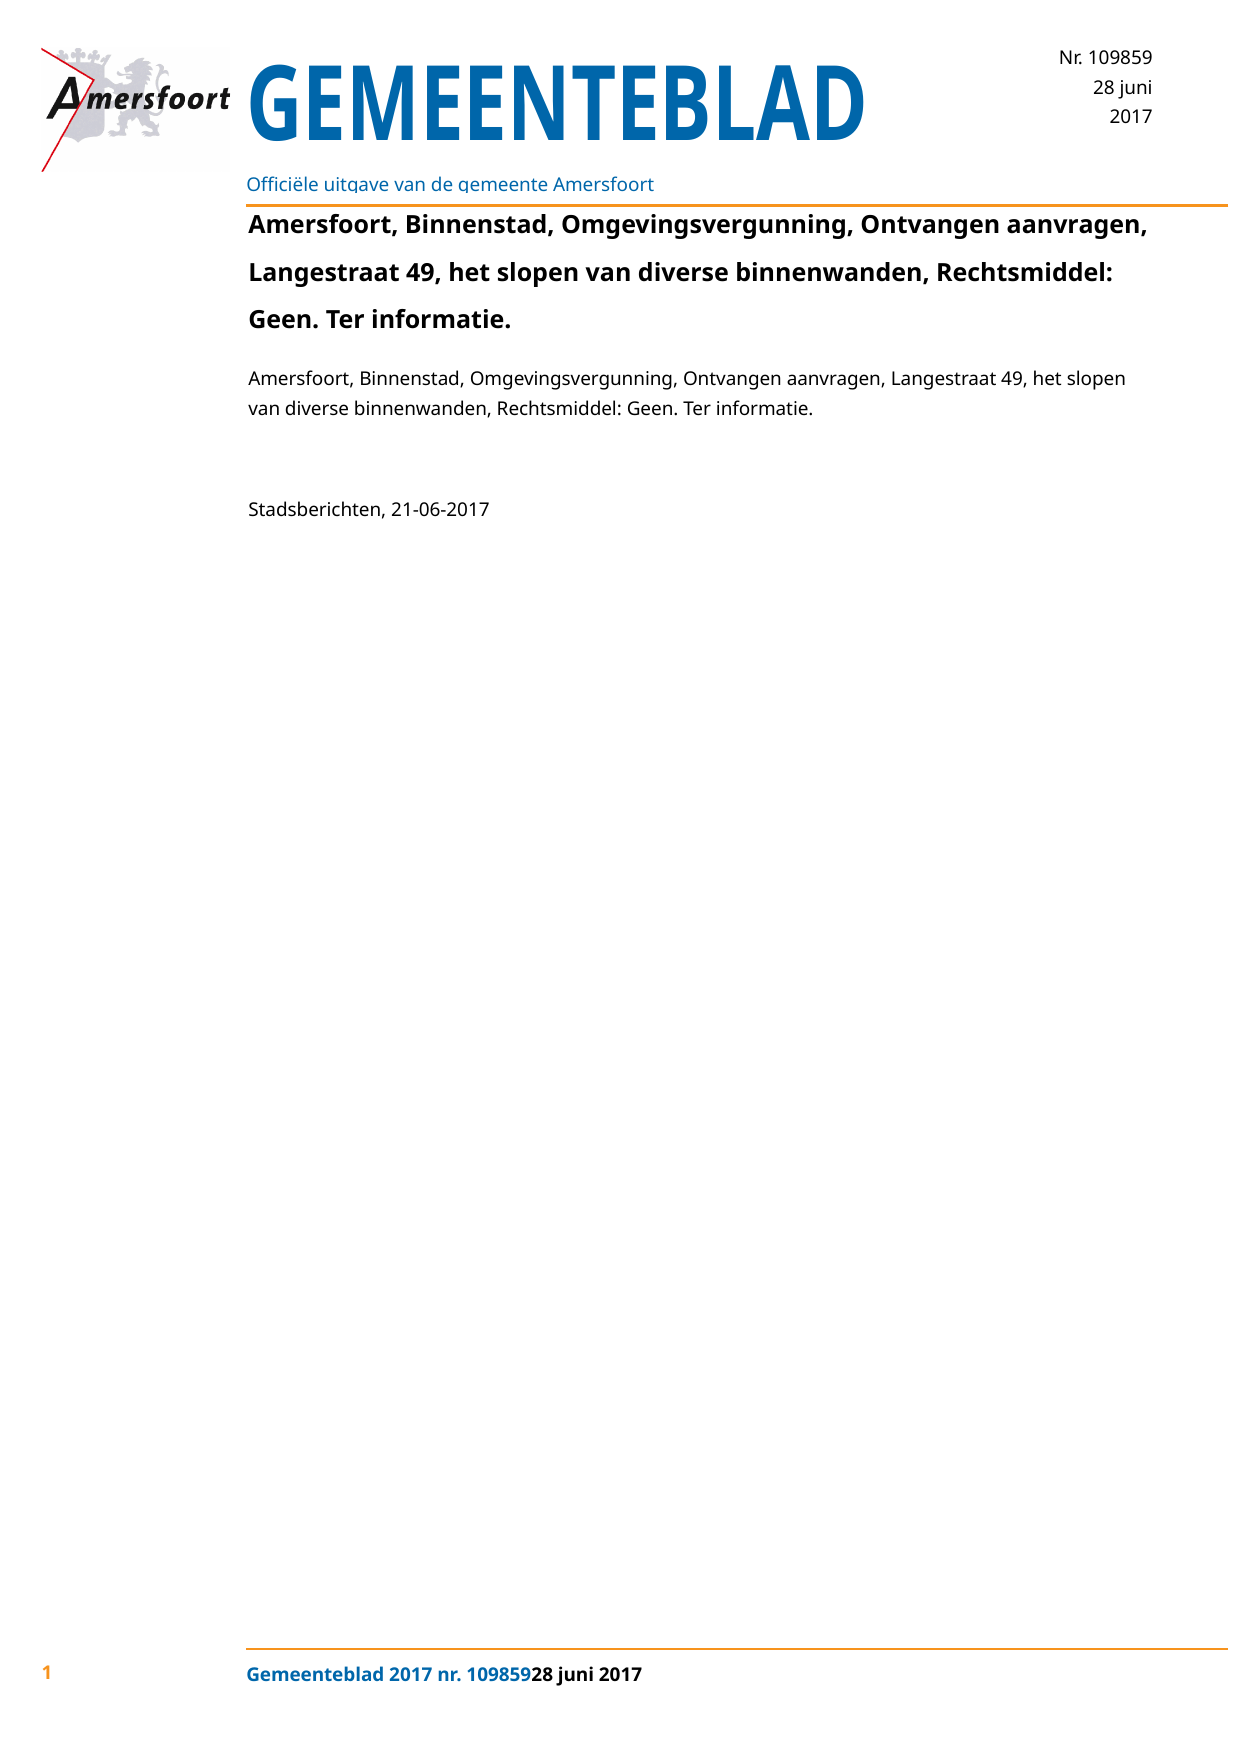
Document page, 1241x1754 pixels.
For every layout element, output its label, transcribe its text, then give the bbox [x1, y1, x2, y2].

text Amersfoort, Binnenstad, Omgevingsvergunning, Ontvangen aanvragen, Langestraat 49, het slopen van diverse binnenwanden, Rechtsmiddel: Geen. Ter informatie. [248, 207, 1152, 336]
text Stadsberichten, 21-06-2017 [248, 496, 1152, 522]
picture [41, 47, 231, 172]
text Amersfoort, Binnenstad, Omgevingsvergunning, Ontvangen aanvragen, Langestraat 49, het slopen van diverse binnenwanden, Rechtsmiddel: Geen. Ter informatie. [248, 366, 1152, 421]
